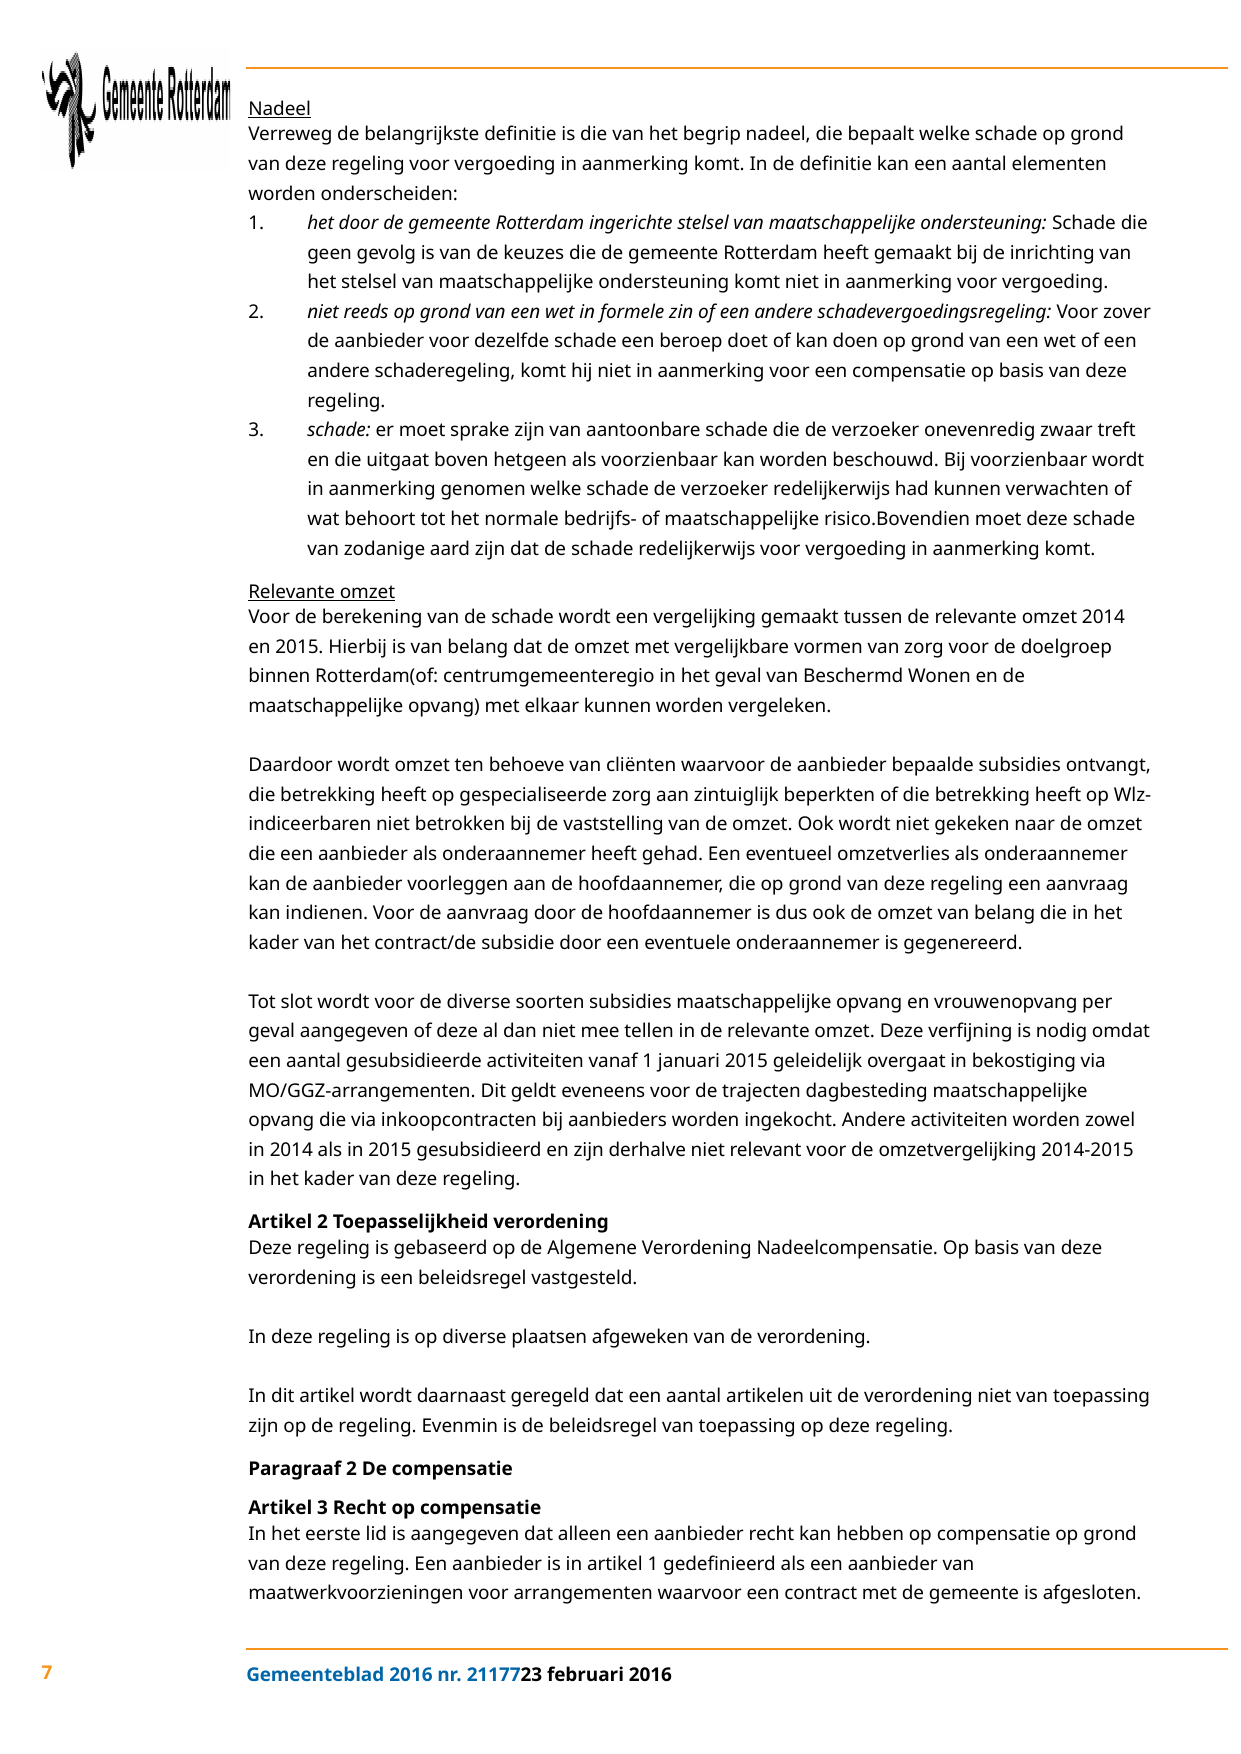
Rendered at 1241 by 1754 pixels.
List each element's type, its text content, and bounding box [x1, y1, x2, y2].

text Nadeel [248, 95, 1152, 121]
text Voor de berekening van de schade wordt een vergelijking gemaakt tussen de relevante omzet 2014 en 2015. Hierbij is van belang dat de omzet met vergelijkbare vormen van zorg voor de doelgroep binnen Rotterdam(of: centrumgemeenteregio in het geval van Beschermd Wonen en de maatschappelijke opvang) met elkaar kunnen worden vergeleken. [248, 603, 1152, 718]
text Artikel 2 Toepasselijkheid verordening [248, 1209, 1152, 1234]
text Deze regeling is gebaseerd op de Algemene Verordening Nadeelcompensatie. Op basis van deze verordening is een beleidsregel vastgesteld. [248, 1234, 1152, 1290]
text Verreweg de belangrijkste definitie is die van het begrip nadeel, die bepaalt welke schade op grond van deze regeling voor vergoeding in aanmerking komt. In de definitie kan een aantal elementen worden onderscheiden: [248, 121, 1152, 205]
text Artikel 3 Recht op compensatie [248, 1494, 1152, 1520]
text In dit artikel wordt daarnaast geregeld dat een aantal artikelen uit de verordening niet van toepassing zijn op de regeling. Evenmin is de beleidsregel van toepassing op deze regeling. [248, 1382, 1152, 1438]
text Relevante omzet [248, 578, 1152, 603]
text In deze regeling is op diverse plaatsen afgeweken van de verordening. [248, 1323, 1152, 1349]
list het door de gemeente Rotterdam ingerichte stelsel van maatschappelijke ondersteuning: Schade die geen gevolg is van de keuzes die de gemeente Rotterdam heeft gemaakt bij de inrichting van het stelsel van maatschappelijke ondersteuning komt niet in aanmerking voor vergoeding. [248, 209, 1152, 294]
list schade: er moet sprake zijn van aantoonbare schade die de verzoeker onevenredig zwaar treft en die uitgaat boven hetgeen als voorzienbaar kan worden beschouwd. Bij voorzienbaar wordt in aanmerking genomen welke schade de verzoeker redelijkerwijs had kunnen verwachten of wat behoort tot het normale bedrijfs- of maatschappelijke risico.Bovendien moet deze schade van zodanige aard zijn dat de schade redelijkerwijs voor vergoeding in aanmerking komt. [248, 416, 1152, 560]
text Tot slot wordt voor de diverse soorten subsidies maatschappelijke opvang en vrouwenopvang per geval aangegeven of deze al dan niet mee tellen in de relevante omzet. Deze verfijning is nodig omdat een aantal gesubsidieerde activiteiten vanaf 1 januari 2015 geleidelijk overgaat in bekostiging via MO/GGZ-arrangementen. Dit geldt eveneens voor de trajecten dagbesteding maatschappelijke opvang die via inkoopcontracten bij aanbieders worden ingekocht. Andere activiteiten worden zowel in 2014 als in 2015 gesubsidieerd en zijn derhalve niet relevant voor de omzetvergelijking 2014-2015 in het kader van deze regeling. [248, 988, 1152, 1191]
text In het eerste lid is aangegeven dat alleen een aanbieder recht kan hebben op compensatie op grond van deze regeling. Een aanbieder is in artikel 1 gedefinieerd als een aanbieder van maatwerkvoorzieningen voor arrangementen waarvoor een contract met de gemeente is afgesloten. [248, 1520, 1152, 1605]
text Daardoor wordt omzet ten behoeve van cliënten waarvoor de aanbieder bepaalde subsidies ontvangt, die betrekking heeft op gespecialiseerde zorg aan zintuiglijk beperkten of die betrekking heeft op Wlz-indiceerbaren niet betrokken bij de vaststelling van de omzet. Ook wordt niet gekeken naar de omzet die een aanbieder als onderaannemer heeft gehad. Een eventueel omzetverlies als onderaannemer kan de aanbieder voorleggen aan de hoofdaannemer, die op grond van deze regeling een aanvraag kan indienen. Voor de aanvraag door de hoofdaannemer is dus ook de omzet van belang die in het kader van het contract/de subsidie door een eventuele onderaannemer is gegenereerd. [248, 751, 1152, 955]
text Paragraaf 2 De compensatie [248, 1455, 1152, 1481]
list niet reeds op grond van een wet in formele zin of een andere schadevergoedingsregeling: Voor zover de aanbieder voor dezelfde schade een beroep doet of kan doen op grond van een wet of een andere schaderegeling, komt hij niet in aanmerking voor een compensatie op basis van deze regeling. [248, 298, 1152, 412]
picture [41, 47, 231, 172]
